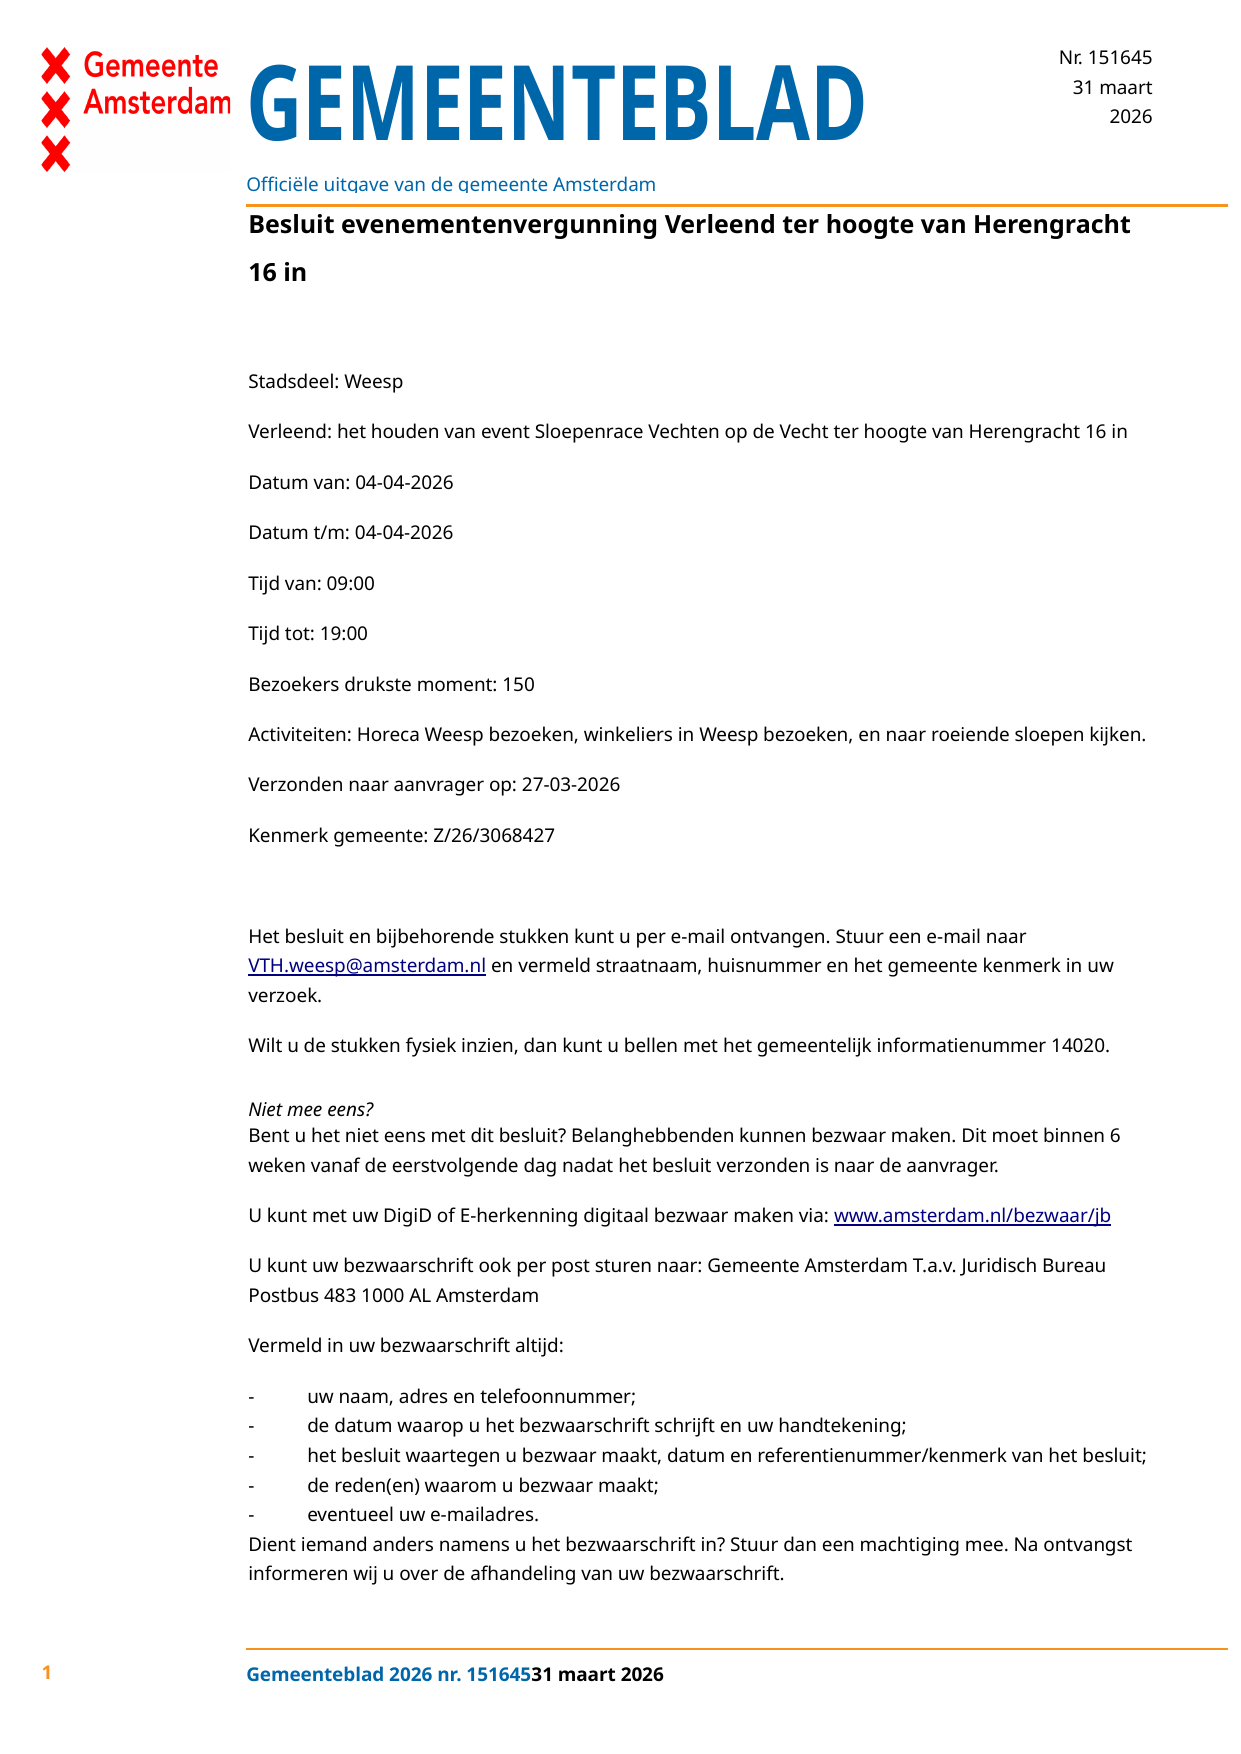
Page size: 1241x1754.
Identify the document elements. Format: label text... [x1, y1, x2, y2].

text Tijd tot: 19:00 [248, 620, 1152, 646]
list eventueel uw e-mailadres. [248, 1501, 1152, 1527]
text Verzonden naar aanvrager op: 27-03-2026 [248, 772, 1152, 797]
text Wilt u de stukken fysiek inzien, dan kunt u bellen met het gemeentelijk informatienummer 14020. [248, 1032, 1152, 1058]
text Vermeld in uw bezwaarschrift altijd: [248, 1333, 1152, 1358]
text Dient iemand anders namens u het bezwaarschrift in? Stuur dan een machtiging mee. Na ontvangst informeren wij u over de afhandeling van uw bezwaarschrift. [248, 1531, 1152, 1586]
text Stadsdeel: Weesp [248, 368, 1152, 394]
picture [41, 47, 231, 172]
text Bent u het niet eens met dit besluit? Belanghebbenden kunnen bezwaar maken. Dit moet binnen 6 weken vanaf de eerstvolgende dag nadat het besluit verzonden is naar de aanvrager. [248, 1122, 1152, 1177]
text Besluit evenementenvergunning Verleend ter hoogte van Herengracht 16 in [248, 207, 1152, 288]
text Tijd van: 09:00 [248, 570, 1152, 596]
list het besluit waartegen u bezwaar maakt, datum en referentienummer/kenmerk van het besluit; [248, 1442, 1152, 1468]
text Niet mee eens? [248, 1096, 1152, 1122]
list de datum waarop u het bezwaarschrift schrijft en uw handtekening; [248, 1413, 1152, 1438]
text U kunt uw bezwaarschrift ook per post sturen naar: Gemeente Amsterdam T.a.v. Juridisch Bureau Postbus 483 1000 AL Amsterdam [248, 1253, 1152, 1308]
text Verleend: het houden van event Sloepenrace Vechten op de Vecht ter hoogte van Herengracht 16 in [248, 419, 1152, 444]
text Datum van: 04-04-2026 [248, 469, 1152, 495]
text Kenmerk gemeente: Z/26/3068427 [248, 822, 1152, 848]
list uw naam, adres en telefoonnummer; [248, 1383, 1152, 1409]
text Bezoekers drukste moment: 150 [248, 671, 1152, 697]
text Activiteiten: Horeca Weesp bezoeken, winkeliers in Weesp bezoeken, en naar roeiende sloepen kijken. [248, 721, 1152, 747]
list de reden(en) waarom u bezwaar maakt; [248, 1472, 1152, 1497]
text Datum t/m: 04-04-2026 [248, 519, 1152, 545]
text Het besluit en bijbehorende stukken kunt u per e-mail ontvangen. Stuur een e-mail naar VTH.weesp@amsterdam.nl en vermeld straatnaam, huisnummer en het gemeente kenmerk in uw verzoek. [248, 923, 1152, 1008]
text U kunt met uw DigiD of E-herkenning digitaal bezwaar maken via: www.amsterdam.nl/bezwaar/jb [248, 1202, 1152, 1228]
